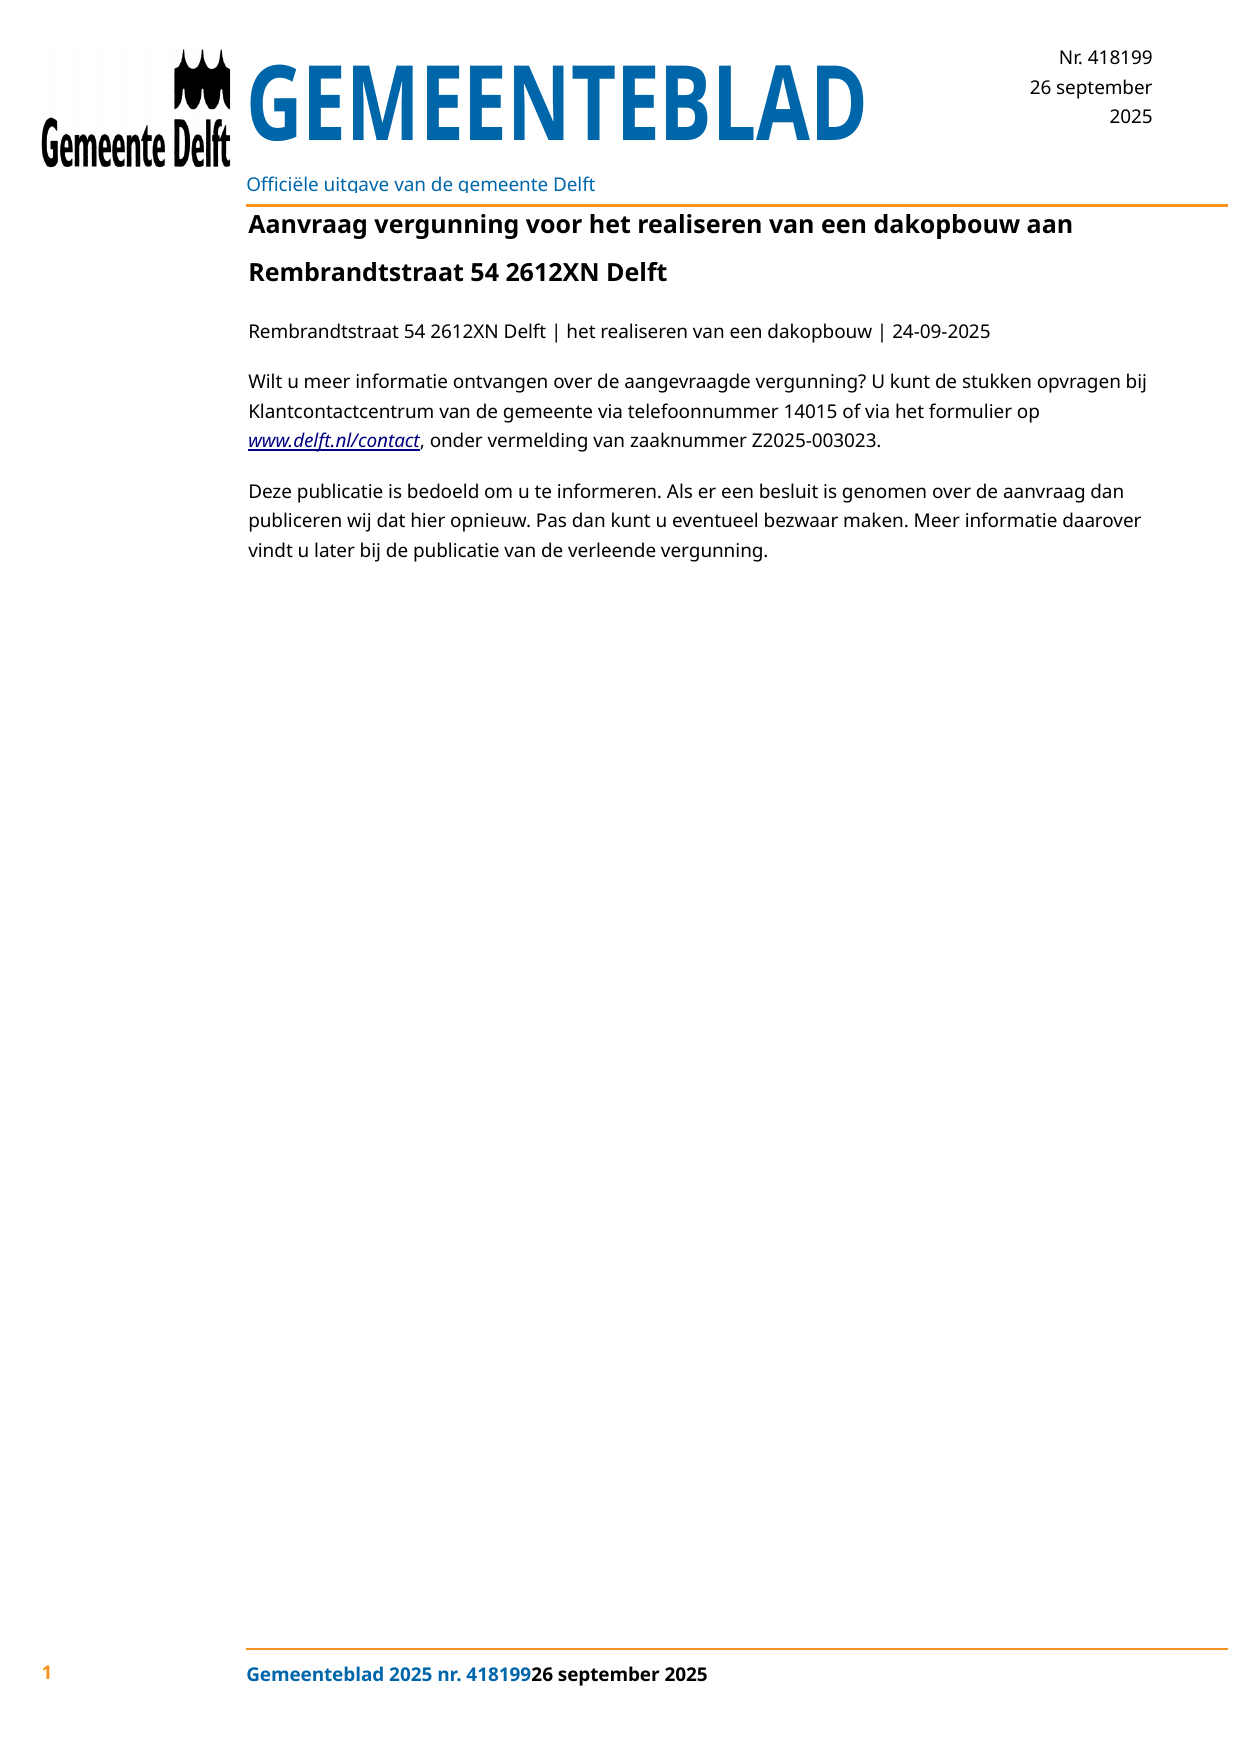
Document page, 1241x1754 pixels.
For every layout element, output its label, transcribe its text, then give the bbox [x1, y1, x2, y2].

text Deze publicatie is bedoeld om u te informeren. Als er een besluit is genomen over de aanvraag dan publiceren wij dat hier opnieuw. Pas dan kunt u eventueel bezwaar maken. Meer informatie daarover vindt u later bij de publicatie van de verleende vergunning. [248, 478, 1152, 563]
text Wilt u meer informatie ontvangen over de aangevraagde vergunning? U kunt de stukken opvragen bij Klantcontactcentrum van de gemeente via telefoonnummer 14015 of via het formulier op www.delft.nl/contact, onder vermelding van zaaknummer Z2025-003023. [248, 368, 1152, 453]
text Aanvraag vergunning voor het realiseren van een dakopbouw aan Rembrandtstraat 54 2612XN Delft [248, 207, 1152, 288]
text Rembrandtstraat 54 2612XN Delft | het realiseren van een dakopbouw | 24-09-2025 [248, 318, 1152, 344]
picture [41, 47, 231, 172]
